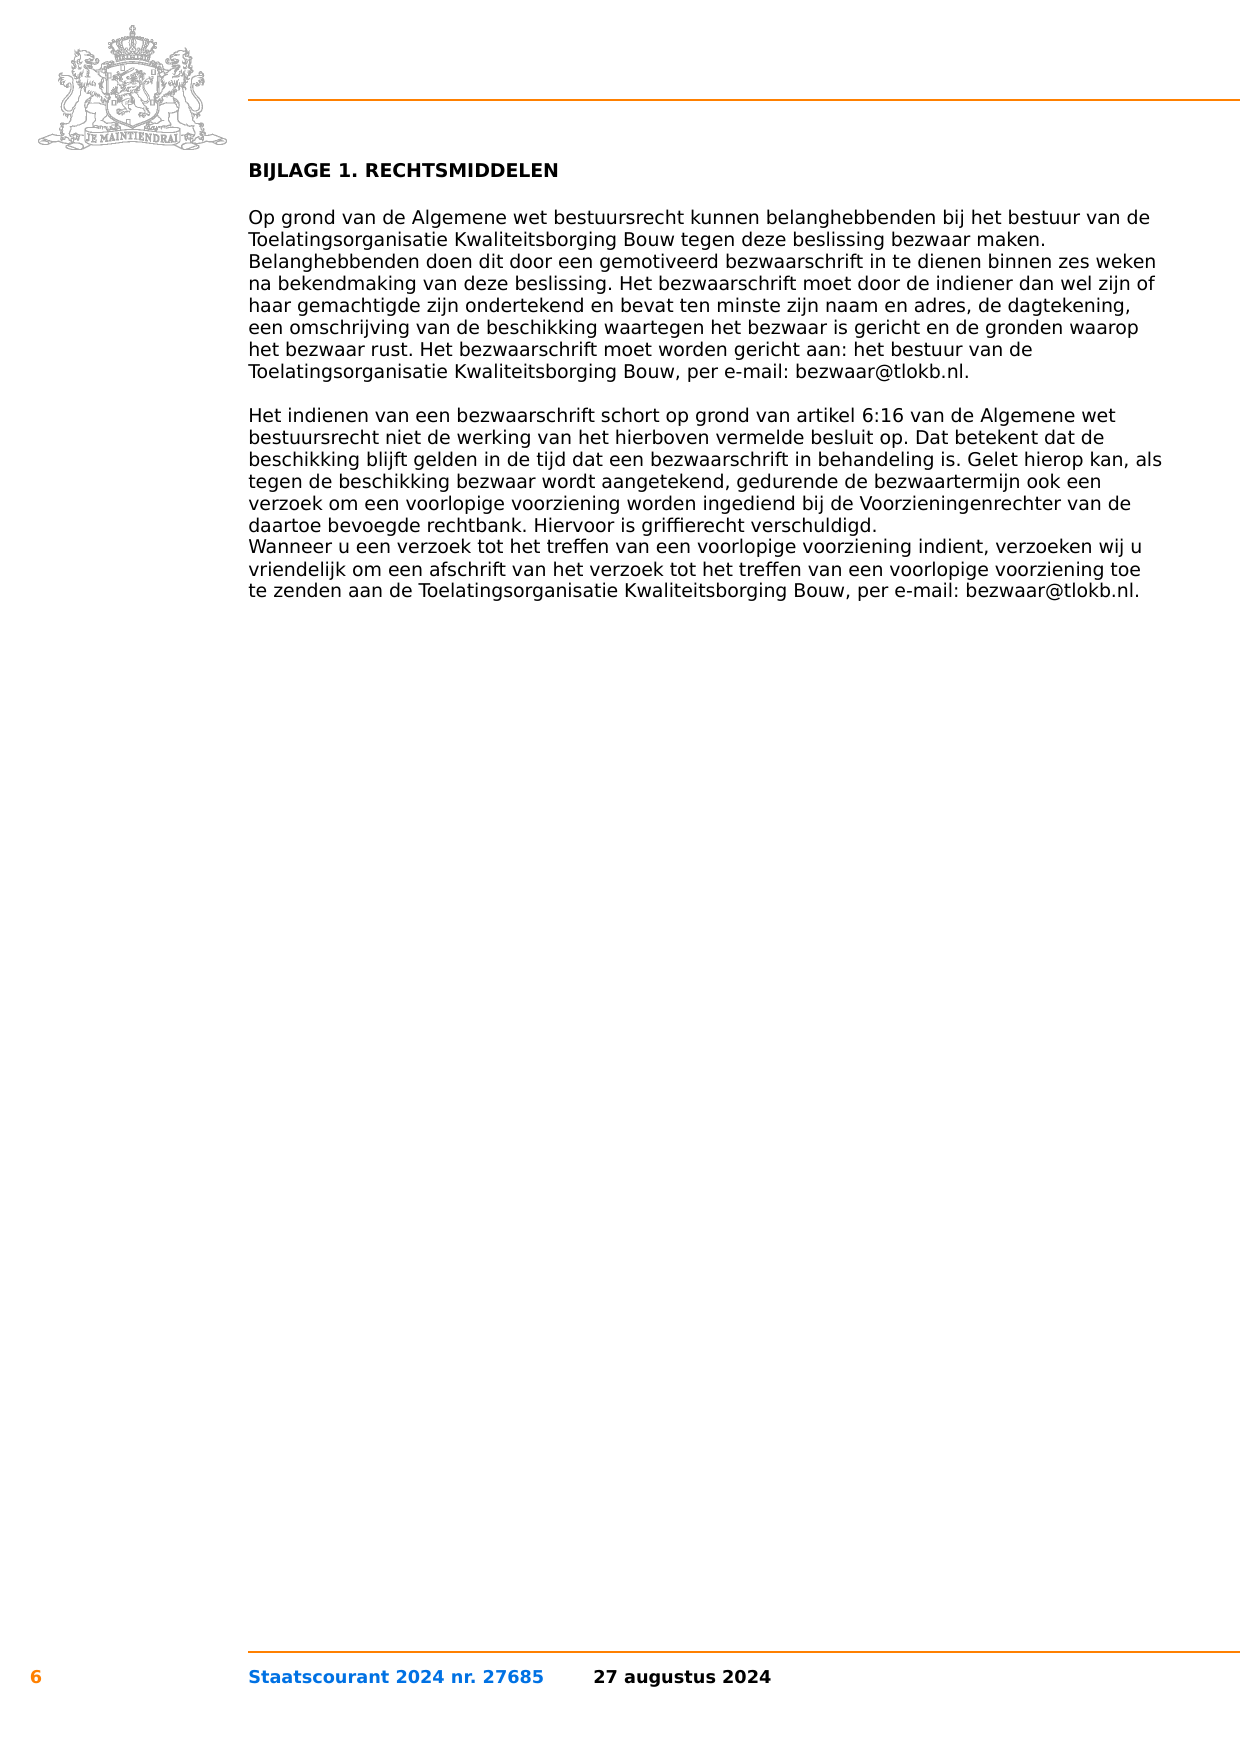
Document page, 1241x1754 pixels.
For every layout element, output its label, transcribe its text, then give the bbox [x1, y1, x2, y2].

text Wanneer u een verzoek tot het treffen van een voorlopige voorziening indient, verzoeken wij u vriendelijk om een afschrift van het verzoek tot het treffen van een voorlopige voorziening toe te zenden aan de Toelatingsorganisatie Kwaliteitsborging Bouw, per e-mail: bezwaar@tlokb.nl. [248, 536, 1163, 602]
text Op grond van de Algemene wet bestuursrecht kunnen belanghebbenden bij het bestuur van de Toelatingsorganisatie Kwaliteitsborging Bouw tegen deze beslissing bezwaar maken. Belanghebbenden doen dit door een gemotiveerd bezwaarschrift in te dienen binnen zes weken na bekendmaking van deze beslissing. Het bezwaarschrift moet door de indiener dan wel zijn of haar gemachtigde zijn ondertekend en bevat ten minste zijn naam en adres, de dagtekening, een omschrijving van de beschikking waartegen het bezwaar is gericht en de gronden waarop het bezwaar rust. Het bezwaarschrift moet worden gericht aan: het bestuur van de Toelatingsorganisatie Kwaliteitsborging Bouw, per e-mail: bezwaar@tlokb.nl. [248, 207, 1163, 383]
text Het indienen van een bezwaarschrift schort op grond van artikel 6:16 van de Algemene wet bestuursrecht niet de werking van het hierboven vermelde besluit op. Dat betekent dat de beschikking blijft gelden in de tijd dat een bezwaarschrift in behandeling is. Gelet hierop kan, als tegen de beschikking bezwaar wordt aangetekend, gedurende de bezwaartermijn ook een verzoek om een voorlopige voorziening worden ingediend bij de Voorzieningenrechter van de daartoe bevoegde rechtbank. Hiervoor is griffierecht verschuldigd. [248, 404, 1163, 536]
picture [38, 25, 227, 150]
subtitle BIJLAGE 1. RECHTSMIDDELEN [248, 160, 1163, 182]
